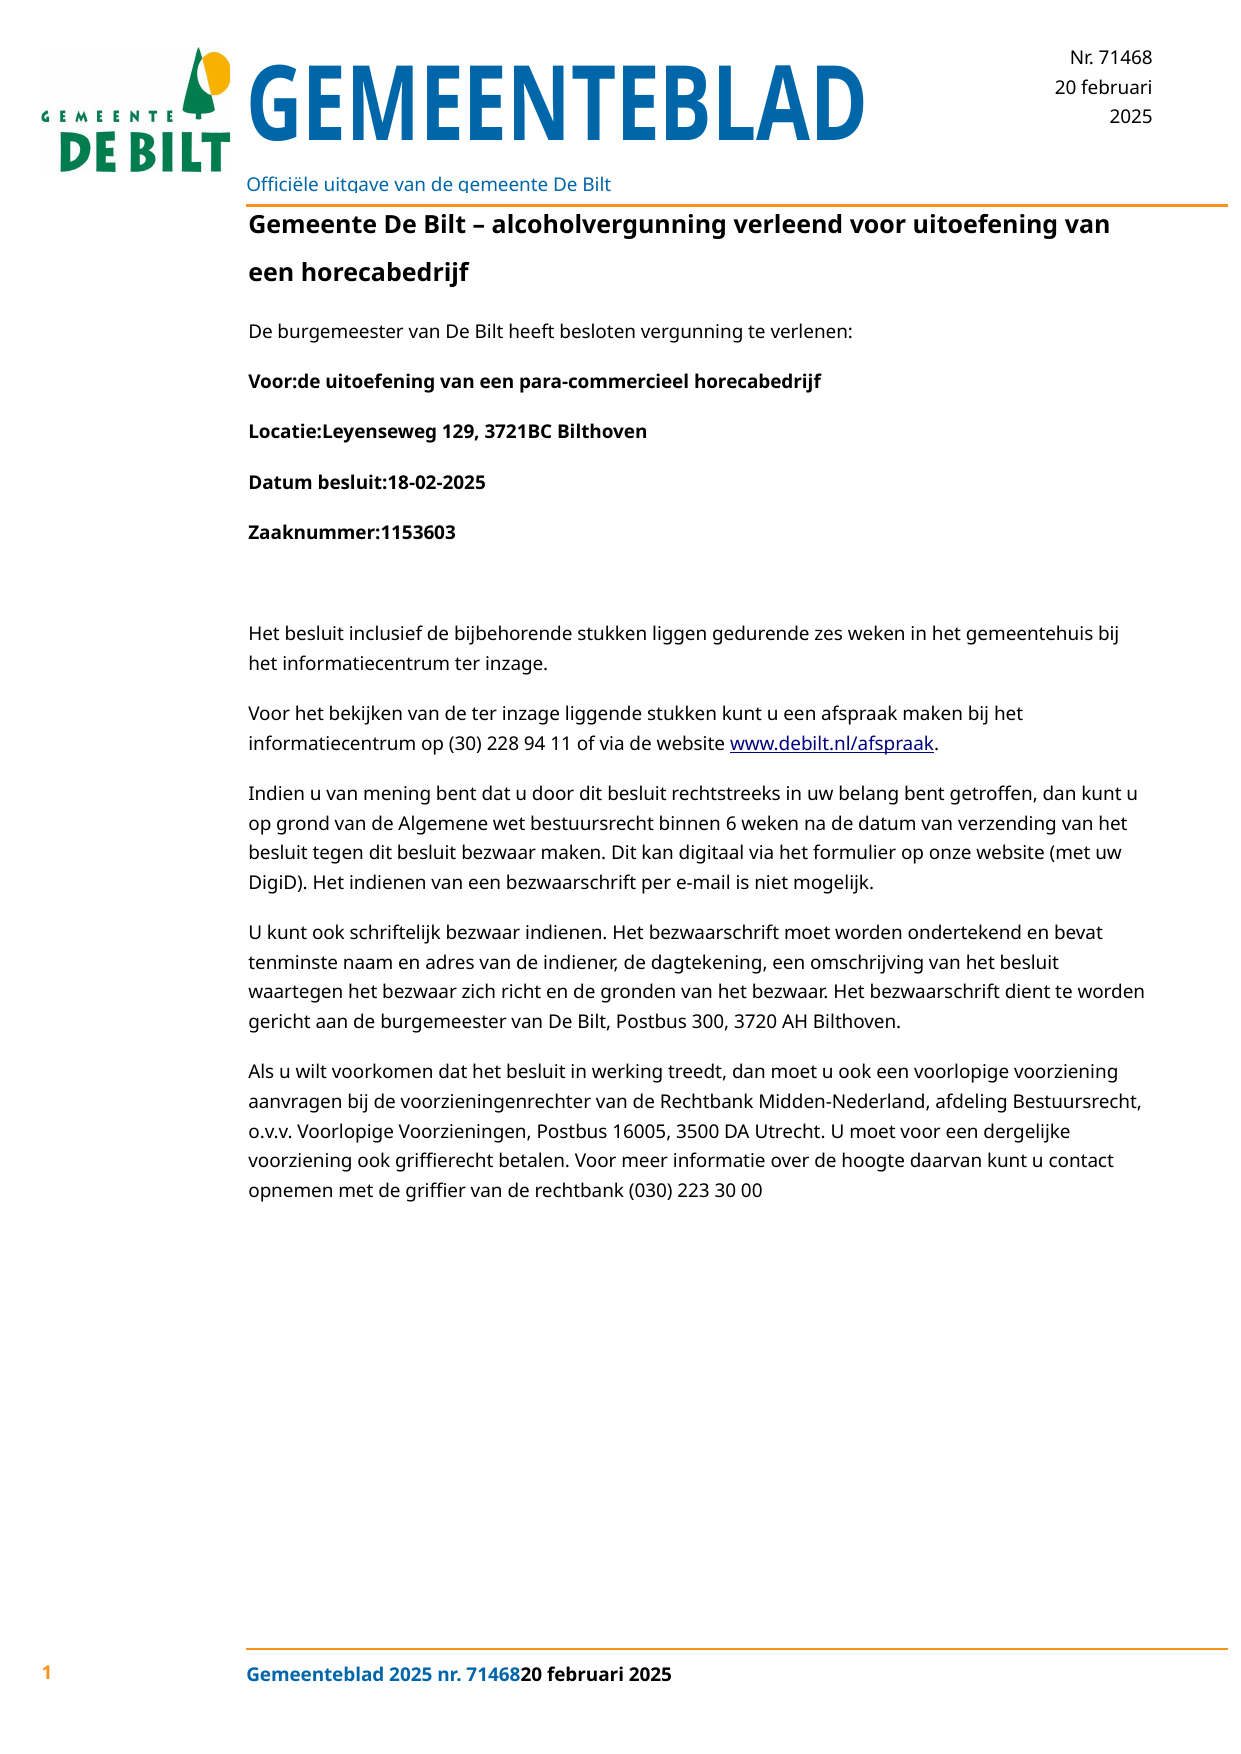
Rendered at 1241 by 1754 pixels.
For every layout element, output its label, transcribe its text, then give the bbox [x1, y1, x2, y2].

text Locatie:Leyenseweg 129, 3721BC Bilthoven [248, 419, 1152, 444]
text Voor het bekijken van de ter inzage liggende stukken kunt u een afspraak maken bij het informatiecentrum op (30) 228 94 11 of via de website www.debilt.nl/afspraak. [248, 700, 1152, 756]
text Datum besluit:18-02-2025 [248, 469, 1152, 495]
picture [41, 47, 231, 172]
text Als u wilt voorkomen dat het besluit in werking treedt, dan moet u ook een voorlopige voorziening aanvragen bij de voorzieningenrechter van de Rechtbank Midden-Nederland, afdeling Bestuursrecht, o.v.v. Voorlopige Voorzieningen, Postbus 16005, 3500 DA Utrecht. U moet voor een dergelijke voorziening ook griffierecht betalen. Voor meer informatie over de hoogte daarvan kunt u contact opnemen met de griffier van de rechtbank (030) 223 30 00 [248, 1059, 1152, 1203]
text Voor:de uitoefening van een para-commercieel horecabedrijf [248, 368, 1152, 394]
text Gemeente De Bilt – alcoholvergunning verleend voor uitoefening van een horecabedrijf [248, 207, 1152, 288]
text Zaaknummer:1153603 [248, 519, 1152, 545]
text U kunt ook schriftelijk bezwaar indienen. Het bezwaarschrift moet worden ondertekend en bevat tenminste naam en adres van de indiener, de dagtekening, een omschrijving van het besluit waartegen het bezwaar zich richt en de gronden van het bezwaar. Het bezwaarschrift dient te worden gericht aan de burgemeester van De Bilt, Postbus 300, 3720 AH Bilthoven. [248, 919, 1152, 1034]
text De burgemeester van De Bilt heeft besloten vergunning te verlenen: [248, 318, 1152, 344]
text Het besluit inclusief de bijbehorende stukken liggen gedurende zes weken in het gemeentehuis bij het informatiecentrum ter inzage. [248, 620, 1152, 676]
text Indien u van mening bent dat u door dit besluit rechtstreeks in uw belang bent getroffen, dan kunt u op grond van de Algemene wet bestuursrecht binnen 6 weken na de datum van verzending van het besluit tegen dit besluit bezwaar maken. Dit kan digitaal via het formulier op onze website (met uw DigiD). Het indienen van een bezwaarschrift per e-mail is niet mogelijk. [248, 780, 1152, 895]
